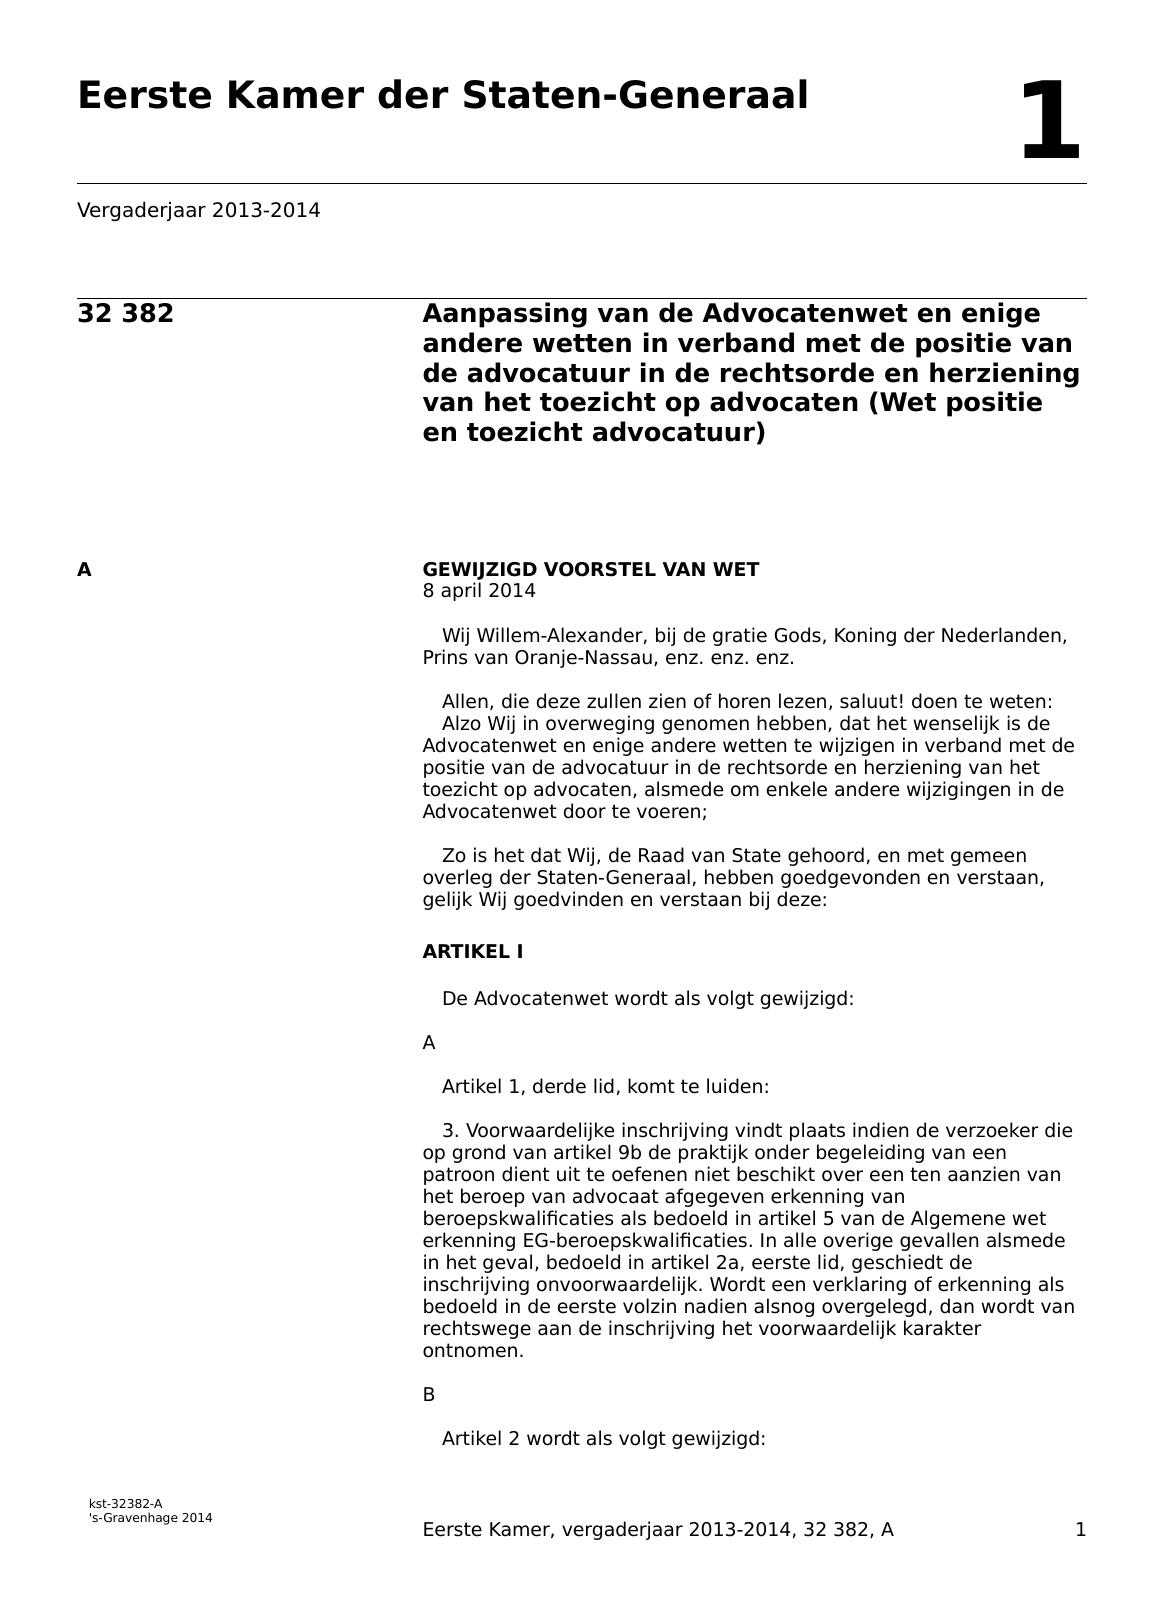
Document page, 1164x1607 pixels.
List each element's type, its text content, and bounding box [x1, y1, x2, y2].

text De Advocatenwet wordt als volgt gewijzigd: [422, 988, 1087, 1010]
text 3. Voorwaardelijke inschrijving vindt plaats indien de verzoeker die op grond van artikel 9b de praktijk onder begeleiding van een patroon dient uit te oefenen niet beschikt over een ten aanzien van het beroep van advocaat afgegeven erkenning van beroepskwalificaties als bedoeld in artikel 5 van de Algemene wet erkenning EG-beroepskwalificaties. In alle overige gevallen alsmede in het geval, bedoeld in artikel 2a, eerste lid, geschiedt de inschrijving onvoorwaardelijk. Wordt een verklaring of erkenning als bedoeld in de eerste volzin nadien alsnog overgelegd, dan wordt van rechtswege aan de inschrijving het voorwaardelijk karakter ontnomen. [422, 1120, 1087, 1362]
text Zo is het dat Wij, de Raad van State gehoord, en met gemeen overleg der Staten-Generaal, hebben goedgevonden en verstaan, gelijk Wij goedvinden en verstaan bij deze: [422, 845, 1087, 911]
text Wij Willem-Alexander, bij de gratie Gods, Koning der Nederlanden, Prins van Oranje-Nassau, enz. enz. enz. [422, 624, 1087, 668]
text B [422, 1384, 1087, 1406]
text A [422, 1032, 1087, 1054]
table_cell Vergaderjaar 2013-2014 [77, 184, 1087, 298]
text 's-Gravenhage 2014 [88, 1511, 323, 1525]
text Artikel 1, derde lid, komt te luiden: [422, 1076, 1087, 1098]
text kst-32382-A [88, 1497, 323, 1511]
text Allen, die deze zullen zien of horen lezen, saluut! doen te weten: [422, 691, 1087, 713]
subtitle ARTIKEL I [422, 941, 1087, 963]
text Alzo Wij in overweging genomen hebben, dat het wenselijk is de Advocatenwet en enige andere wetten te wijzigen in verband met de positie van de advocatuur in de rechtsorde en herziening van het toezicht op advocaten, alsmede om enkele andere wijzigingen in de Advocatenwet door te voeren; [422, 713, 1087, 823]
subtitle A GEWIJZIGD VOORSTEL VAN WET [77, 558, 1087, 580]
subtitle 32 382 Aanpassing van de Advocatenwet en enige andere wetten in verband met de positie van de advocatuur in de rechtsorde en herziening van het toezicht op advocaten (Wet positie en toezicht advocatuur) [77, 299, 1087, 447]
table_header Eerste Kamer der Staten-Generaal [77, 59, 886, 183]
text Artikel 2 wordt als volgt gewijzigd: [422, 1428, 1087, 1450]
table_header 1 [886, 59, 1087, 183]
text 8 april 2014 [422, 580, 1087, 602]
